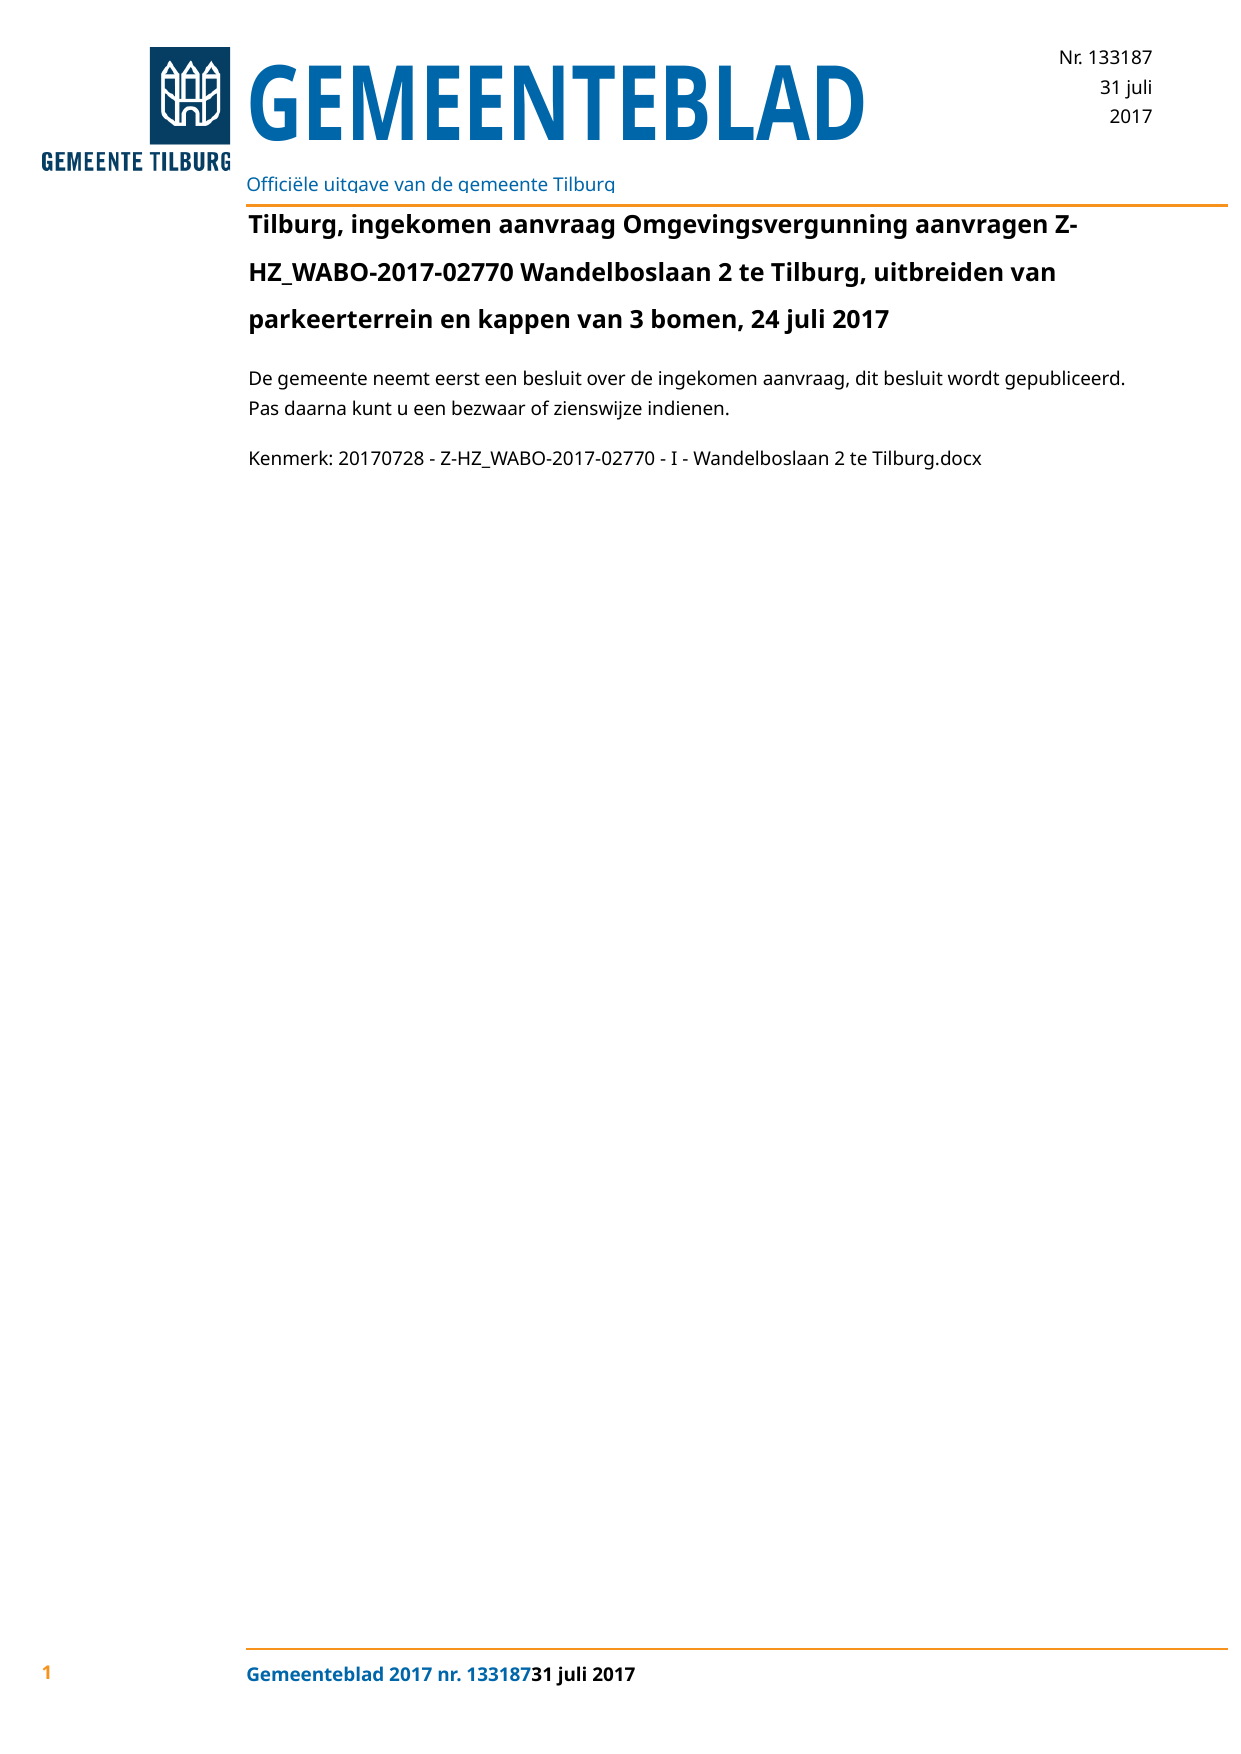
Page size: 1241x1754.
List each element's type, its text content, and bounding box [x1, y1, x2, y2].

text Kenmerk: 20170728 - Z-HZ_WABO-2017-02770 - I - Wandelboslaan 2 te Tilburg.docx [248, 446, 1152, 471]
text De gemeente neemt eerst een besluit over de ingekomen aanvraag, dit besluit wordt gepubliceerd. Pas daarna kunt u een bezwaar of zienswijze indienen. [248, 366, 1152, 421]
text Tilburg, ingekomen aanvraag Omgevingsvergunning aanvragen Z-HZ_WABO-2017-02770 Wandelboslaan 2 te Tilburg, uitbreiden van parkeerterrein en kappen van 3 bomen, 24 juli 2017 [248, 207, 1152, 336]
picture [41, 47, 231, 172]
